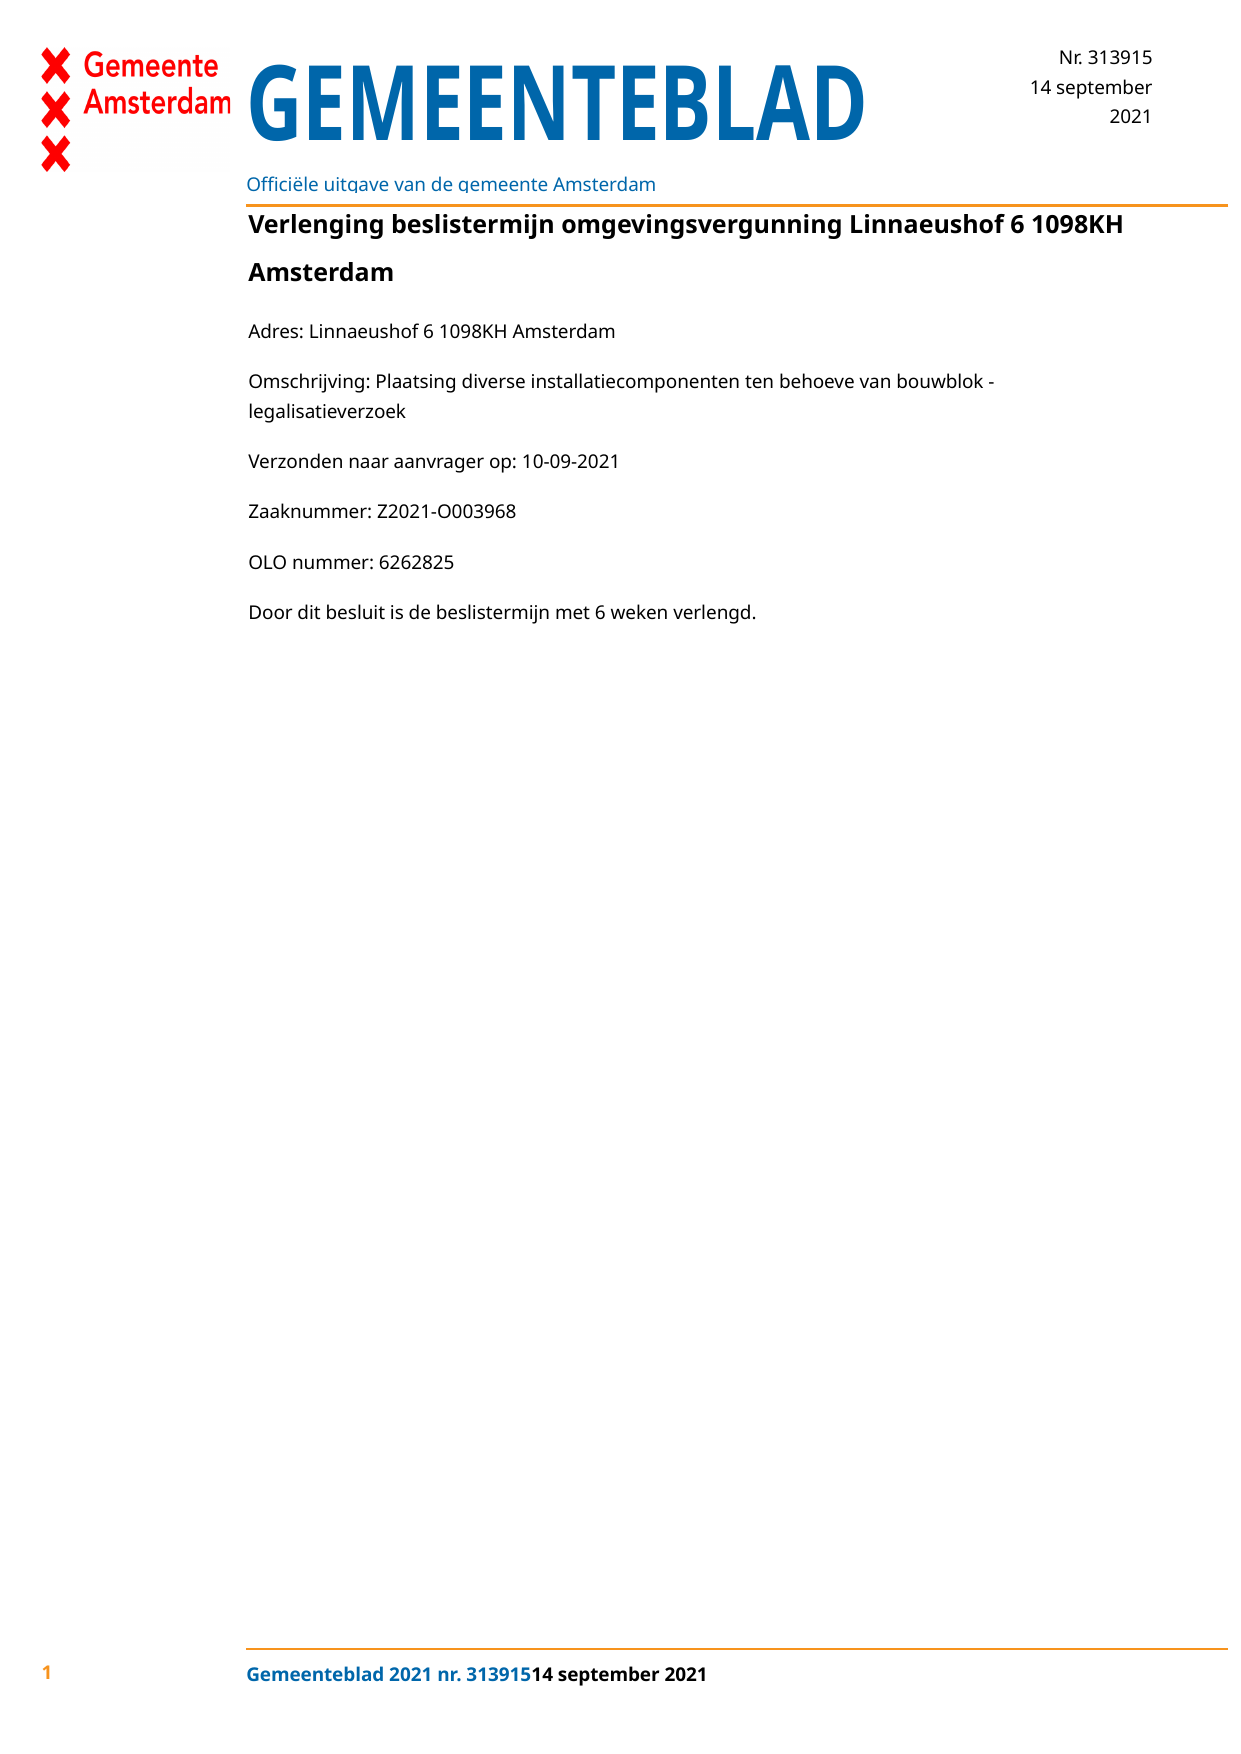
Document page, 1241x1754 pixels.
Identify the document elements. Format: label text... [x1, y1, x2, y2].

picture [41, 47, 231, 172]
text Verlenging beslistermijn omgevingsvergunning Linnaeushof 6 1098KH Amsterdam [248, 207, 1152, 288]
text OLO nummer: 6262825 [248, 549, 1152, 575]
text Adres: Linnaeushof 6 1098KH Amsterdam [248, 318, 1152, 344]
text Omschrijving: Plaatsing diverse installatiecomponenten ten behoeve van bouwblok - legalisatieverzoek [248, 368, 1152, 424]
text Zaaknummer: Z2021-O003968 [248, 499, 1152, 524]
text Verzonden naar aanvrager op: 10-09-2021 [248, 448, 1152, 474]
text Door dit besluit is de beslistermijn met 6 weken verlengd. [248, 599, 1152, 625]
